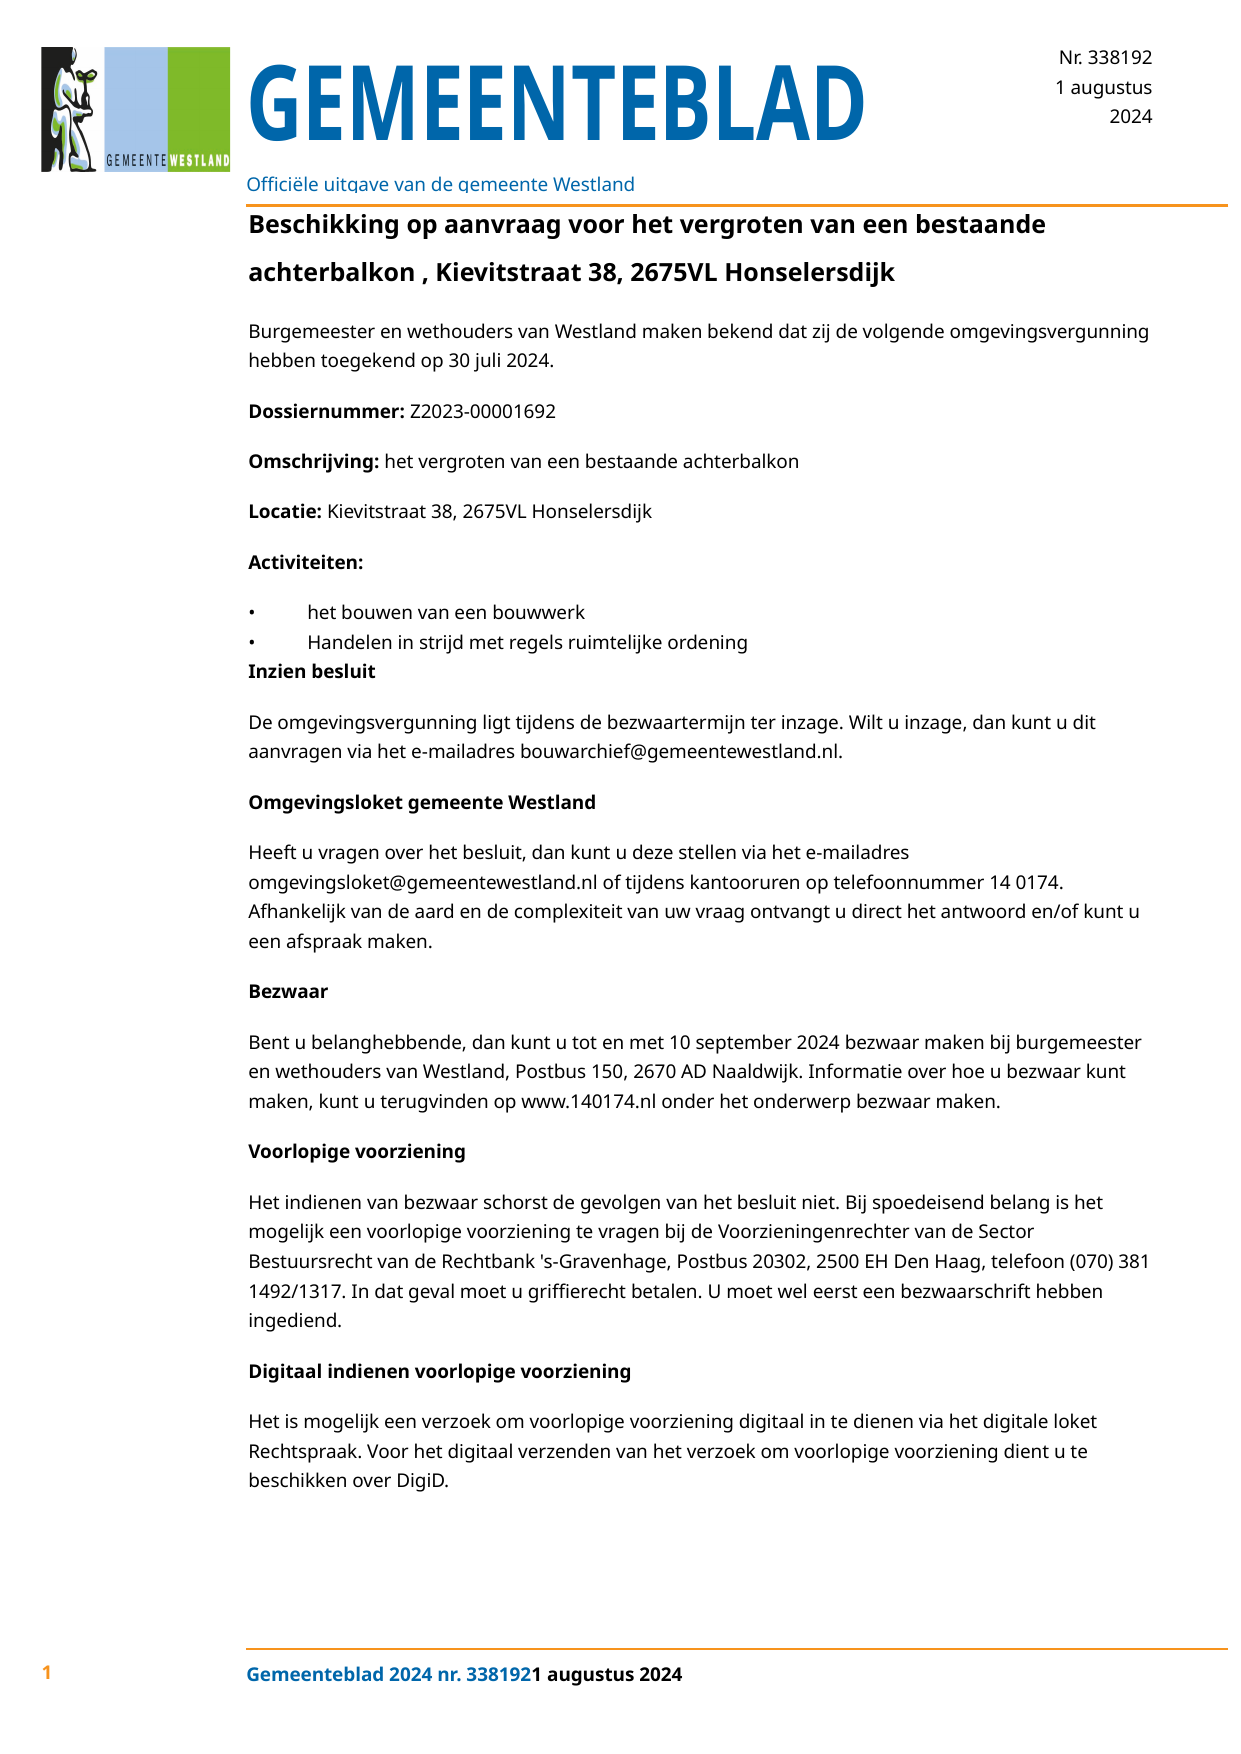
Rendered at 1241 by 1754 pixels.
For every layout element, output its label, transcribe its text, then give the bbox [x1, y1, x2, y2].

text Activiteiten: [248, 549, 1152, 575]
text Omschrijving: het vergroten van een bestaande achterbalkon [248, 448, 1152, 474]
text Het is mogelijk een verzoek om voorlopige voorziening digitaal in te dienen via het digitale loket Rechtspraak. Voor het digitaal verzenden van het verzoek om voorlopige voorziening dient u te beschikken over DigiD. [248, 1408, 1152, 1493]
list het bouwen van een bouwwerk [248, 599, 1152, 625]
text Inzien besluit [248, 659, 1152, 684]
text Locatie: Kievitstraat 38, 2675VL Honselersdijk [248, 499, 1152, 524]
text Omgevingsloket gemeente Westland [248, 789, 1152, 815]
text Beschikking op aanvraag voor het vergroten van een bestaande achterbalkon , Kievitstraat 38, 2675VL Honselersdijk [248, 207, 1152, 288]
text Het indienen van bezwaar schorst de gevolgen van het besluit niet. Bij spoedeisend belang is het mogelijk een voorlopige voorziening te vragen bij de Voorzieningenrechter van de Sector Bestuursrecht van de Rechtbank 's-Gravenhage, Postbus 20302, 2500 EH Den Haag, telefoon (070) 381 1492/1317. In dat geval moet u griffierecht betalen. U moet wel eerst een bezwaarschrift hebben ingediend. [248, 1189, 1152, 1333]
text Digitaal indienen voorlopige voorziening [248, 1358, 1152, 1384]
text Bezwaar [248, 979, 1152, 1004]
list Handelen in strijd met regels ruimtelijke ordening [248, 629, 1152, 655]
text Bent u belanghebbende, dan kunt u tot en met 10 september 2024 bezwaar maken bij burgemeester en wethouders van Westland, Postbus 150, 2670 AD Naaldwijk. Informatie over hoe u bezwaar kunt maken, kunt u terugvinden op www.140174.nl onder het onderwerp bezwaar maken. [248, 1029, 1152, 1114]
text Voorlopige voorziening [248, 1139, 1152, 1164]
text De omgevingsvergunning ligt tijdens de bezwaartermijn ter inzage. Wilt u inzage, dan kunt u dit aanvragen via het e-mailadres bouwarchief@gemeentewestland.nl. [248, 709, 1152, 764]
text Burgemeester en wethouders van Westland maken bekend dat zij de volgende omgevingsvergunning hebben toegekend op 30 juli 2024. [248, 318, 1152, 373]
text Heeft u vragen over het besluit, dan kunt u deze stellen via het e-mailadres omgevingsloket@gemeentewestland.nl of tijdens kantooruren op telefoonnummer 14 0174. Afhankelijk van de aard en de complexiteit van uw vraag ontvangt u direct het antwoord en/of kunt u een afspraak maken. [248, 839, 1152, 954]
picture [41, 47, 231, 172]
text Dossiernummer: Z2023-00001692 [248, 398, 1152, 424]
